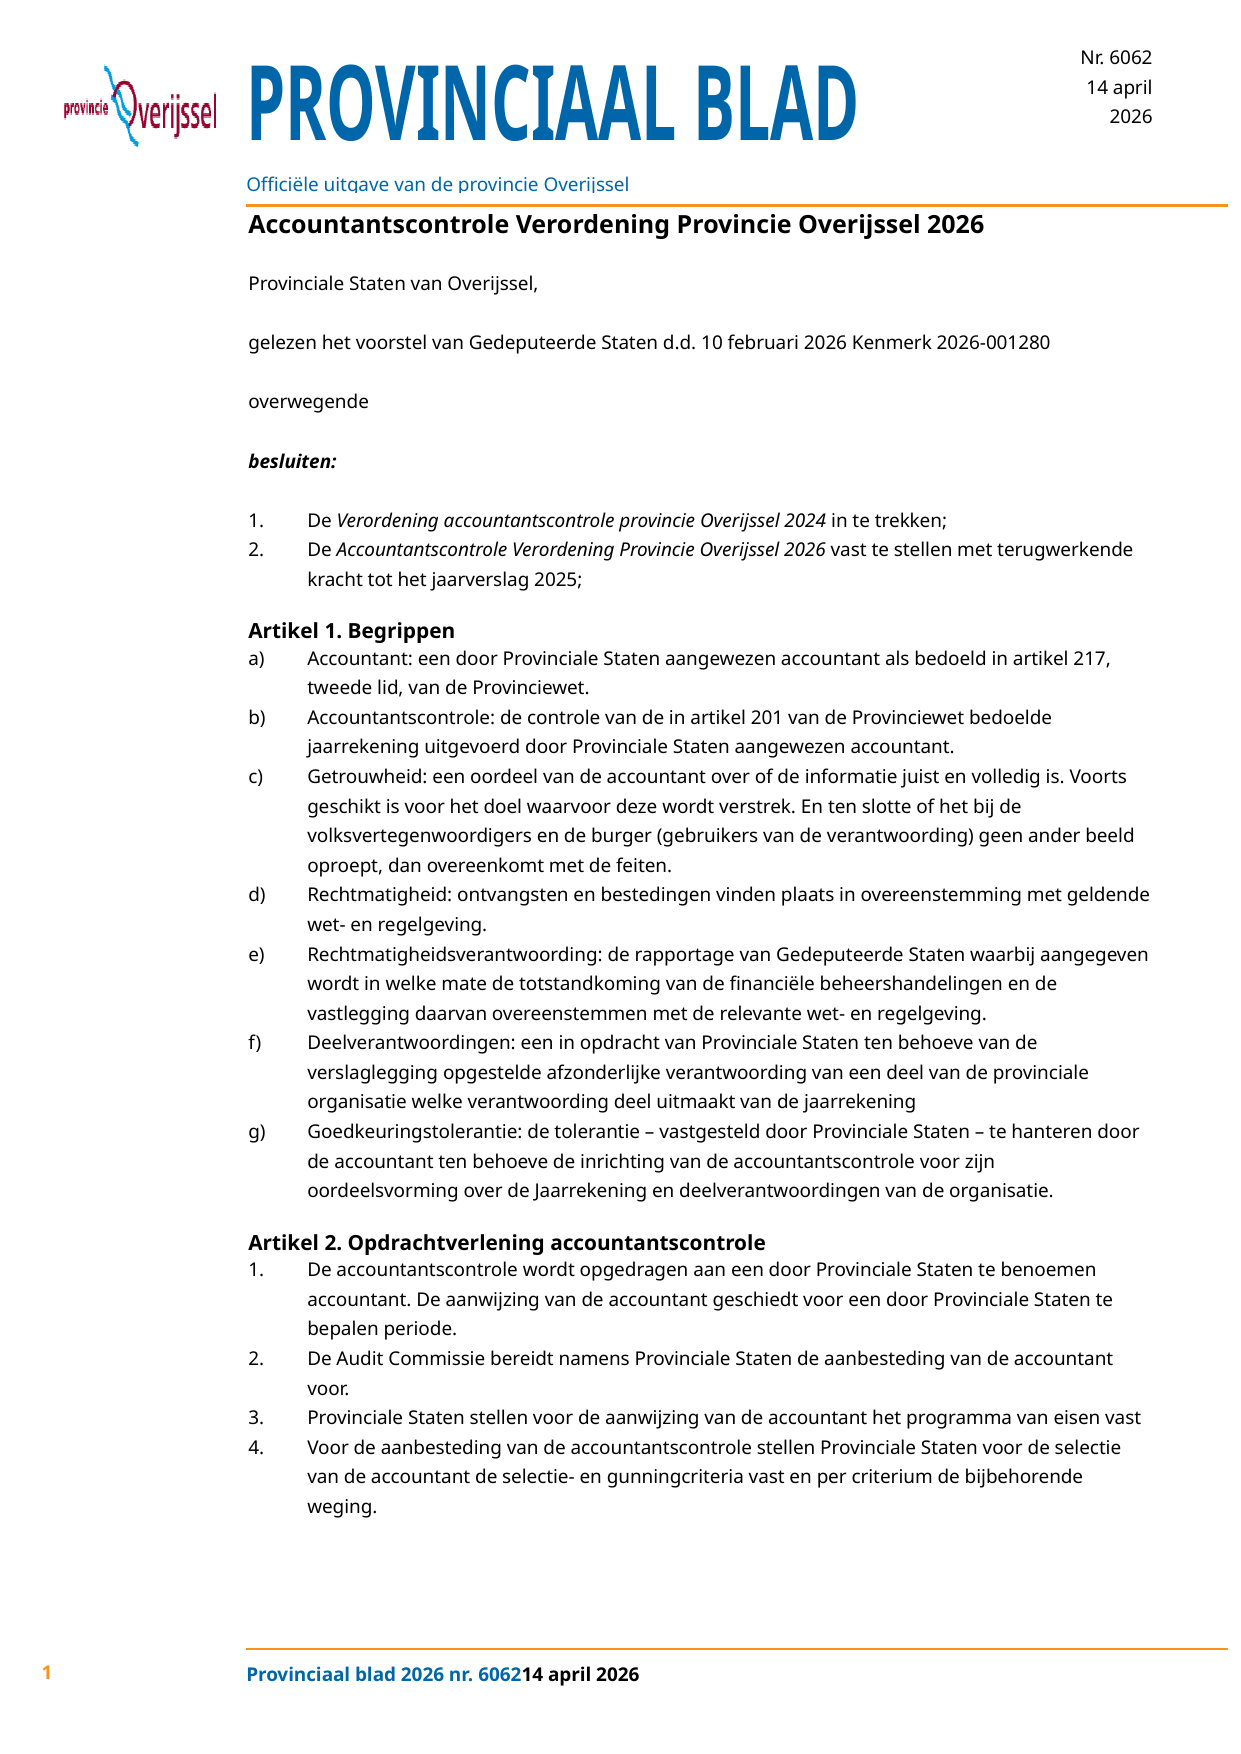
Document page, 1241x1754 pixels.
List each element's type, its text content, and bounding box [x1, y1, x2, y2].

list Rechtmatigheid: ontvangsten en bestedingen vinden plaats in overeenstemming met geldende wet- en regelgeving. [248, 882, 1152, 937]
list De accountantscontrole wordt opgedragen aan een door Provinciale Staten te benoemen accountant. De aanwijzing van de accountant geschiedt voor een door Provinciale Staten te bepalen periode. [248, 1256, 1152, 1341]
text Provinciale Staten van Overijssel, [248, 270, 1152, 296]
text Artikel 2. Opdrachtverlening accountantscontrole [248, 1228, 1152, 1256]
text Artikel 1. Begrippen [248, 617, 1152, 645]
text besluiten: [248, 448, 1152, 473]
list De Audit Commissie bereidt namens Provinciale Staten de aanbesteding van de accountant voor. [248, 1345, 1152, 1400]
list Deelverantwoordingen: een in opdracht van Provinciale Staten ten behoeve van de verslaglegging opgestelde afzonderlijke verantwoording van een deel van de provinciale organisatie welke verantwoording deel uitmaakt van de jaarrekening [248, 1029, 1152, 1114]
picture [41, 47, 231, 172]
list Goedkeuringstolerantie: de tolerantie – vastgesteld door Provinciale Staten – te hanteren door de accountant ten behoeve de inrichting van de accountantscontrole voor zijn oordeelsvorming over de Jaarrekening en deelverantwoordingen van de organisatie. [248, 1118, 1152, 1203]
list De Verordening accountantscontrole provincie Overijssel 2024 in te trekken; [248, 507, 1152, 533]
list Getrouwheid: een oordeel van de accountant over of de informatie juist en volledig is. Voorts geschikt is voor het doel waarvoor deze wordt verstrek. En ten slotte of het bij de volksvertegenwoordigers en de burger (gebruikers van de verantwoording) geen ander beeld oproept, dan overeenkomt met de feiten. [248, 763, 1152, 878]
text overwegende [248, 389, 1152, 414]
list Accountant: een door Provinciale Staten aangewezen accountant als bedoeld in artikel 217, tweede lid, van de Provinciewet. [248, 645, 1152, 700]
list Accountantscontrole: de controle van de in artikel 201 van de Provinciewet bedoelde jaarrekening uitgevoerd door Provinciale Staten aangewezen accountant. [248, 704, 1152, 759]
list Rechtmatigheidsverantwoording: de rapportage van Gedeputeerde Staten waarbij aangegeven wordt in welke mate de totstandkoming van de financiële beheershandelingen en de vastlegging daarvan overeenstemmen met de relevante wet- en regelgeving. [248, 941, 1152, 1026]
list Provinciale Staten stellen voor de aanwijzing van de accountant het programma van eisen vast [248, 1404, 1152, 1430]
text gelezen het voorstel van Gedeputeerde Staten d.d. 10 februari 2026 Kenmerk 2026-001280 [248, 329, 1152, 355]
text Accountantscontrole Verordening Provincie Overijssel 2026 [248, 207, 1152, 241]
list De Accountantscontrole Verordening Provincie Overijssel 2026 vast te stellen met terugwerkende kracht tot het jaarverslag 2025; [248, 537, 1152, 592]
list Voor de aanbesteding van de accountantscontrole stellen Provinciale Staten voor de selectie van de accountant de selectie- en gunningcriteria vast en per criterium de bijbehorende weging. [248, 1434, 1152, 1519]
